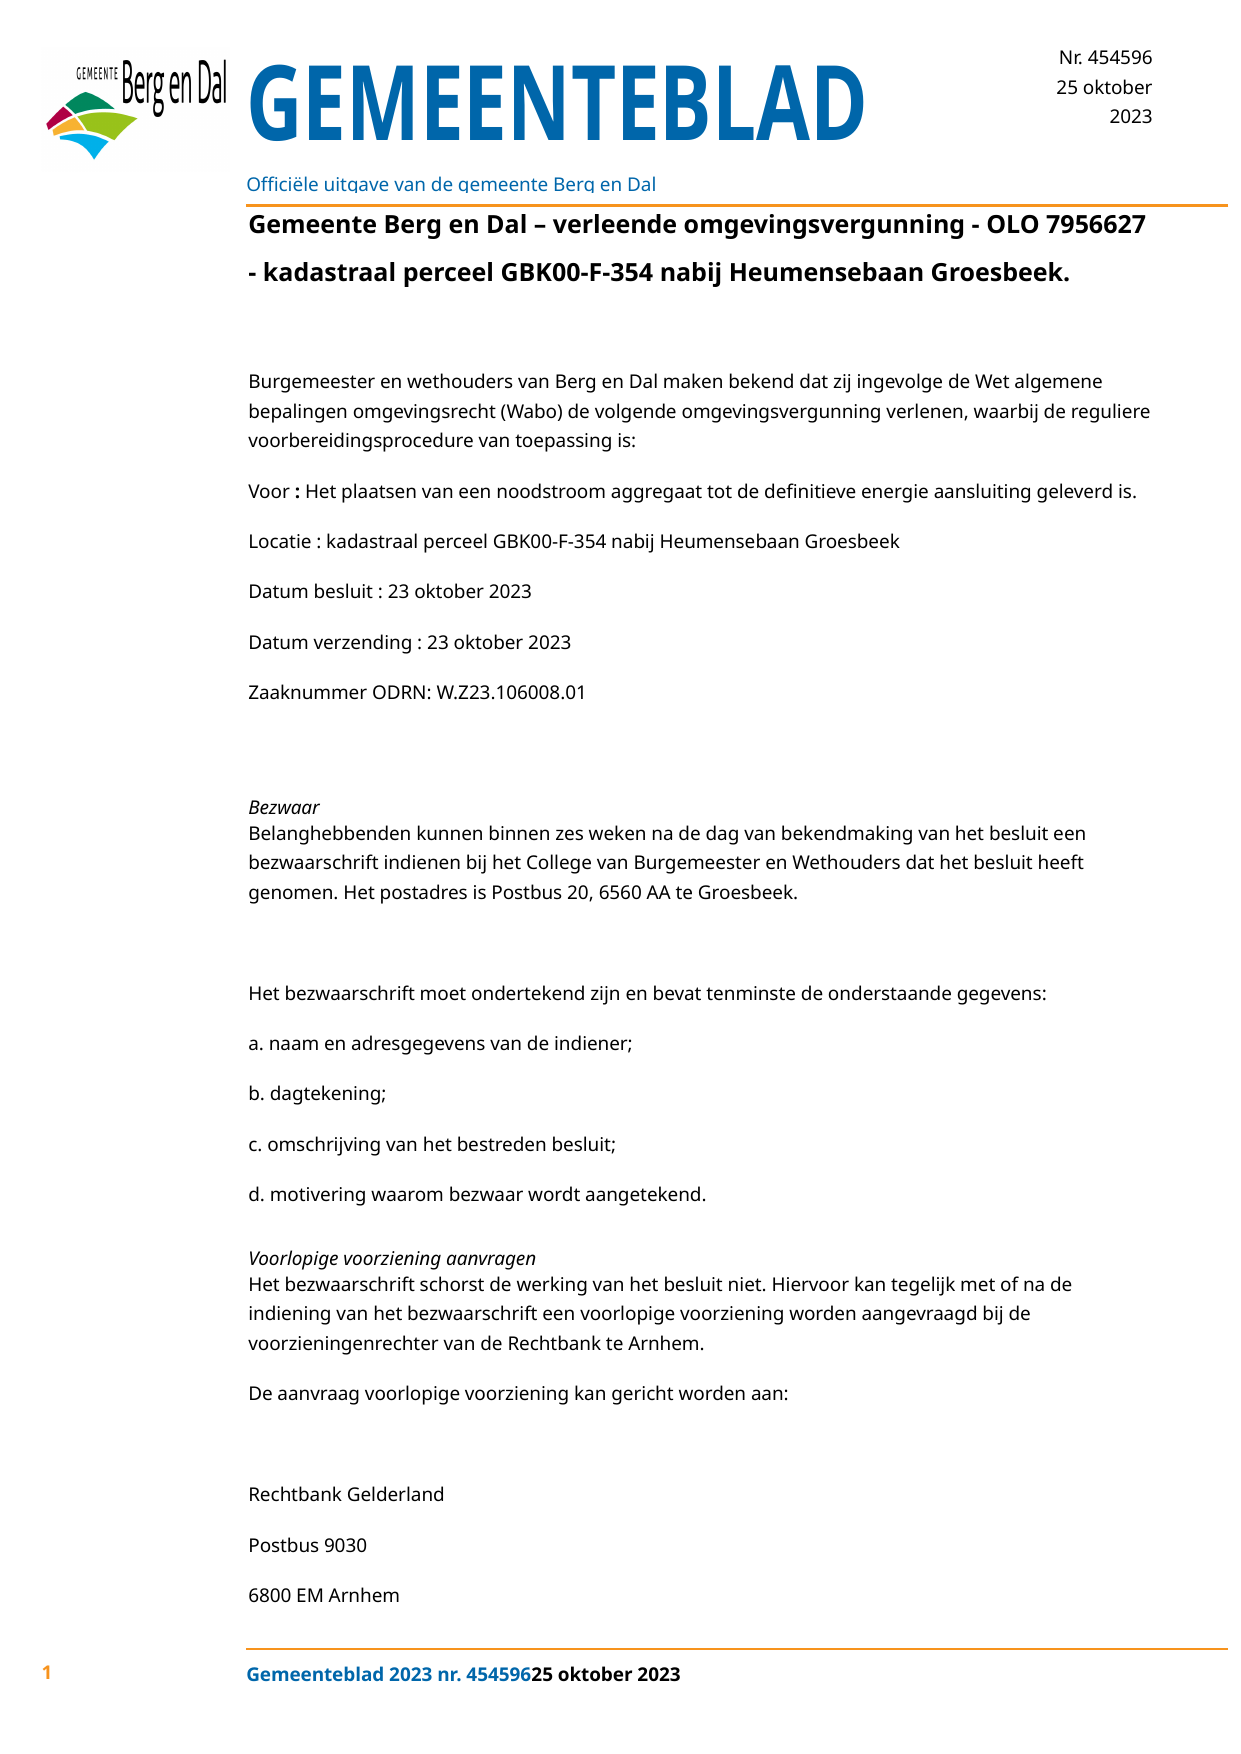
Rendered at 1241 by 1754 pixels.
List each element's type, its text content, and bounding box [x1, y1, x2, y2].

text Bezwaar [248, 794, 1152, 820]
text Zaaknummer ODRN: W.Z23.106008.01 [248, 679, 1152, 705]
text Voor : Het plaatsen van een noodstroom aggregaat tot de definitieve energie aansluiting geleverd is. [248, 478, 1152, 504]
text Voorlopige voorziening aanvragen [248, 1245, 1152, 1271]
text Locatie : kadastraal perceel GBK00-F-354 nabij Heumensebaan Groesbeek [248, 528, 1152, 554]
text Burgemeester en wethouders van Berg en Dal maken bekend dat zij ingevolge de Wet algemene bepalingen omgevingsrecht (Wabo) de volgende omgevingsvergunning verlenen, waarbij de reguliere voorbereidingsprocedure van toepassing is: [248, 368, 1152, 453]
picture [41, 47, 231, 172]
text 6800 EM Arnhem [248, 1582, 1152, 1608]
text Postbus 9030 [248, 1532, 1152, 1558]
text Het bezwaarschrift schorst de werking van het besluit niet. Hiervoor kan tegelijk met of na de indiening van het bezwaarschrift een voorlopige voorziening worden aangevraagd bij de voorzieningenrechter van de Rechtbank te Arnhem. [248, 1271, 1152, 1356]
text d. motivering waarom bezwaar wordt aangetekend. [248, 1181, 1152, 1207]
text Het bezwaarschrift moet ondertekend zijn en bevat tenminste de onderstaande gegevens: [248, 980, 1152, 1005]
text De aanvraag voorlopige voorziening kan gericht worden aan: [248, 1381, 1152, 1406]
text Belanghebbenden kunnen binnen zes weken na de dag van bekendmaking van het besluit een bezwaarschrift indienen bij het College van Burgemeester en Wethouders dat het besluit heeft genomen. Het postadres is Postbus 20, 6560 AA te Groesbeek. [248, 820, 1152, 904]
text Datum verzending : 23 oktober 2023 [248, 629, 1152, 655]
text Gemeente Berg en Dal – verleende omgevingsvergunning - OLO 7956627 - kadastraal perceel GBK00-F-354 nabij Heumensebaan Groesbeek. [248, 207, 1152, 288]
text Datum besluit : 23 oktober 2023 [248, 579, 1152, 604]
text a. naam en adresgegevens van de indiener; [248, 1030, 1152, 1056]
text Rechtbank Gelderland [248, 1481, 1152, 1507]
text b. dagtekening; [248, 1081, 1152, 1106]
text c. omschrijving van het bestreden besluit; [248, 1131, 1152, 1157]
